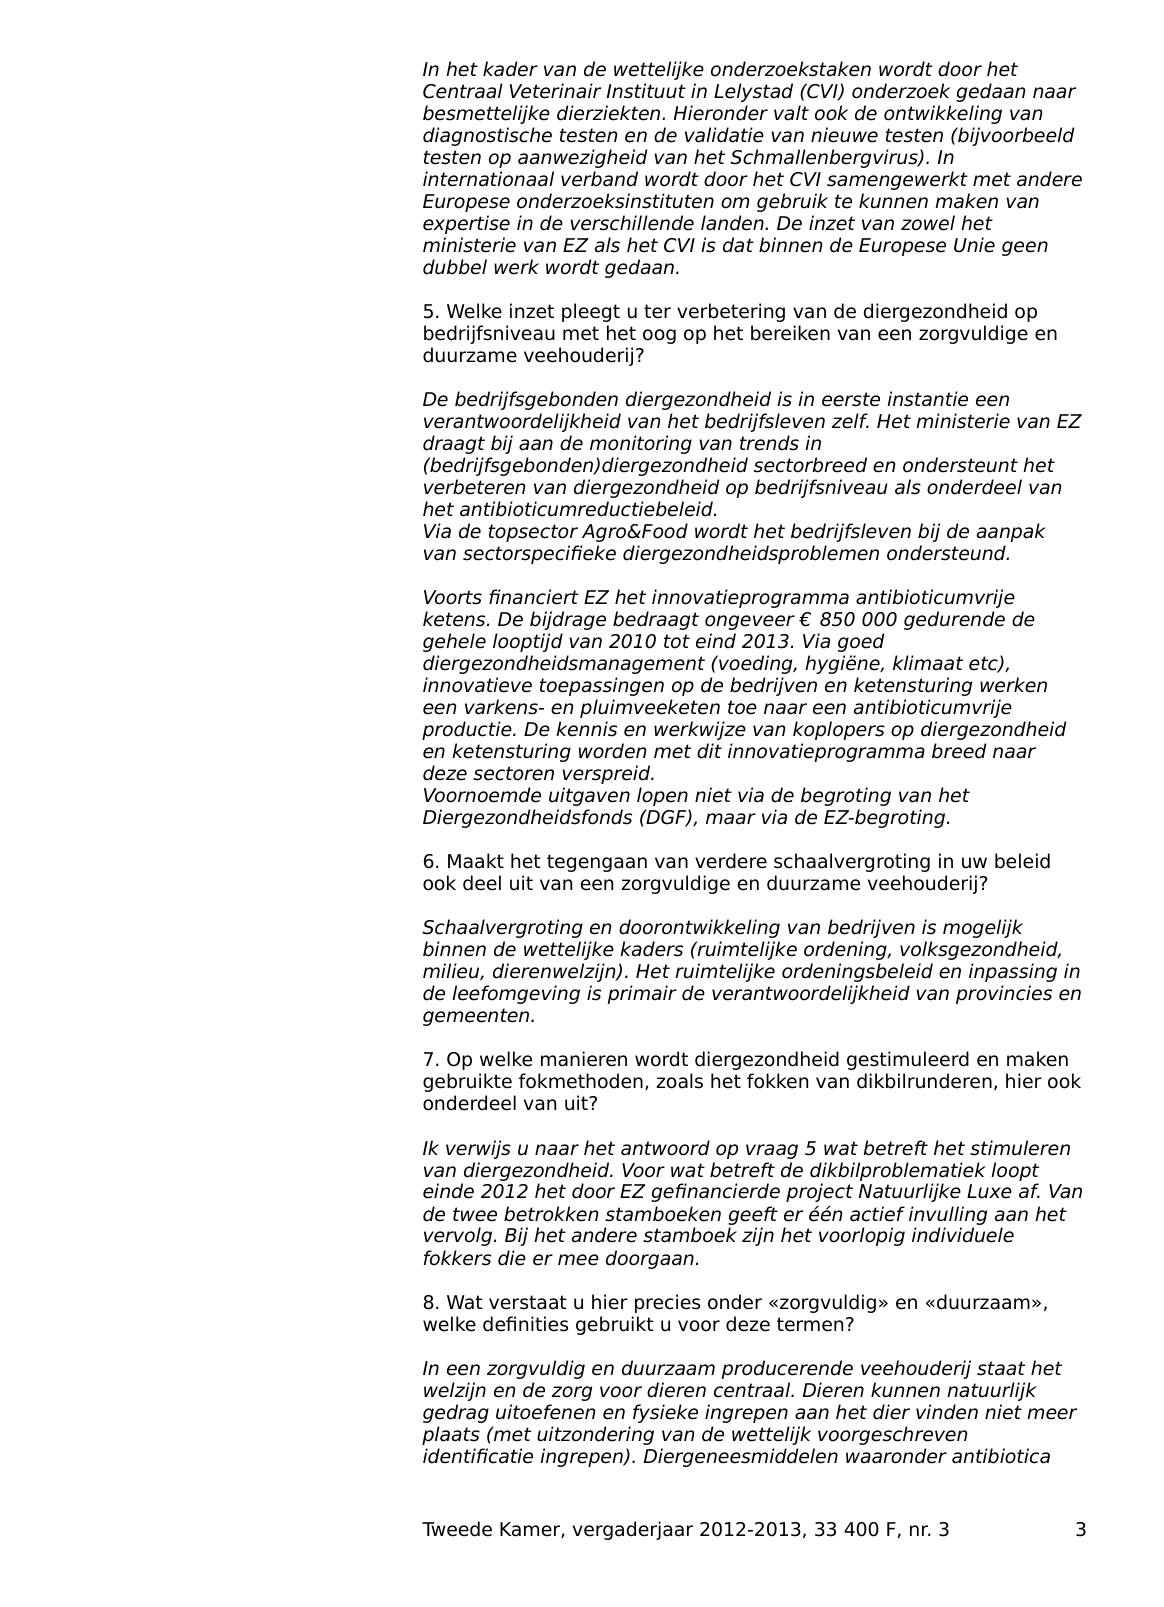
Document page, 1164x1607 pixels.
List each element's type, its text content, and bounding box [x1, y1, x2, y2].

text In het kader van de wettelijke onderzoekstaken wordt door het Centraal Veterinair Instituut in Lelystad (CVI) onderzoek gedaan naar besmettelijke dierziekten. Hieronder valt ook de ontwikkeling van diagnostische testen en de validatie van nieuwe testen (bijvoorbeeld testen op aanwezigheid van het Schmallenbergvirus). In internationaal verband wordt door het CVI samengewerkt met andere Europese onderzoeksinstituten om gebruik te kunnen maken van expertise in de verschillende landen. De inzet van zowel het ministerie van EZ als het CVI is dat binnen de Europese Unie geen dubbel werk wordt gedaan. [422, 59, 1087, 279]
text Voornoemde uitgaven lopen niet via de begroting van het Diergezondheidsfonds (DGF), maar via de EZ-begroting. [422, 785, 1087, 829]
text De bedrijfsgebonden diergezondheid is in eerste instantie een verantwoordelijkheid van het bedrijfsleven zelf. Het ministerie van EZ draagt bij aan de monitoring van trends in (bedrijfsgebonden)diergezondheid sectorbreed en ondersteunt het verbeteren van diergezondheid op bedrijfsniveau als onderdeel van het antibioticumreductiebeleid. [422, 389, 1087, 521]
text Via de topsector Agro&Food wordt het bedrijfsleven bij de aanpak van sectorspecifieke diergezondheidsproblemen ondersteund. [422, 521, 1087, 565]
text 6. Maakt het tegengaan van verdere schaalvergroting in uw beleid ook deel uit van een zorgvuldige en duurzame veehouderij? [422, 851, 1087, 895]
text Schaalvergroting en doorontwikkeling van bedrijven is mogelijk binnen de wettelijke kaders (ruimtelijke ordening, volksgezondheid, milieu, dierenwelzijn). Het ruimtelijke ordeningsbeleid en inpassing in de leefomgeving is primair de verantwoordelijkheid van provincies en gemeenten. [422, 917, 1087, 1027]
text Ik verwijs u naar het antwoord op vraag 5 wat betreft het stimuleren van diergezondheid. Voor wat betreft de dikbilproblematiek loopt einde 2012 het door EZ gefinancierde project Natuurlijke Luxe af. Van de twee betrokken stamboeken geeft er één actief invulling aan het vervolg. Bij het andere stamboek zijn het voorlopig individuele fokkers die er mee doorgaan. [422, 1137, 1087, 1269]
text 5. Welke inzet pleegt u ter verbetering van de diergezondheid op bedrijfsniveau met het oog op het bereiken van een zorgvuldige en duurzame veehouderij? [422, 301, 1087, 367]
text In een zorgvuldig en duurzaam producerende veehouderij staat het welzijn en de zorg voor dieren centraal. Dieren kunnen natuurlijk gedrag uitoefenen en fysieke ingrepen aan het dier vinden niet meer plaats (met uitzondering van de wettelijk voorgeschreven identificatie ingrepen). Diergeneesmiddelen waaronder antibiotica [422, 1358, 1087, 1468]
text 8. Wat verstaat u hier precies onder «zorgvuldig» en «duurzaam», welke definities gebruikt u voor deze termen? [422, 1292, 1087, 1336]
text Voorts financiert EZ het innovatieprogramma antibioticumvrije ketens. De bijdrage bedraagt ongeveer € 850 000 gedurende de gehele looptijd van 2010 tot eind 2013. Via goed diergezondheidsmanagement (voeding, hygiëne, klimaat etc), innovatieve toepassingen op de bedrijven en ketensturing werken een varkens- en pluimveeketen toe naar een antibioticumvrije productie. De kennis en werkwijze van koplopers op diergezondheid en ketensturing worden met dit innovatieprogramma breed naar deze sectoren verspreid. [422, 587, 1087, 785]
text 7. Op welke manieren wordt diergezondheid gestimuleerd en maken gebruikte fokmethoden, zoals het fokken van dikbilrunderen, hier ook onderdeel van uit? [422, 1049, 1087, 1115]
